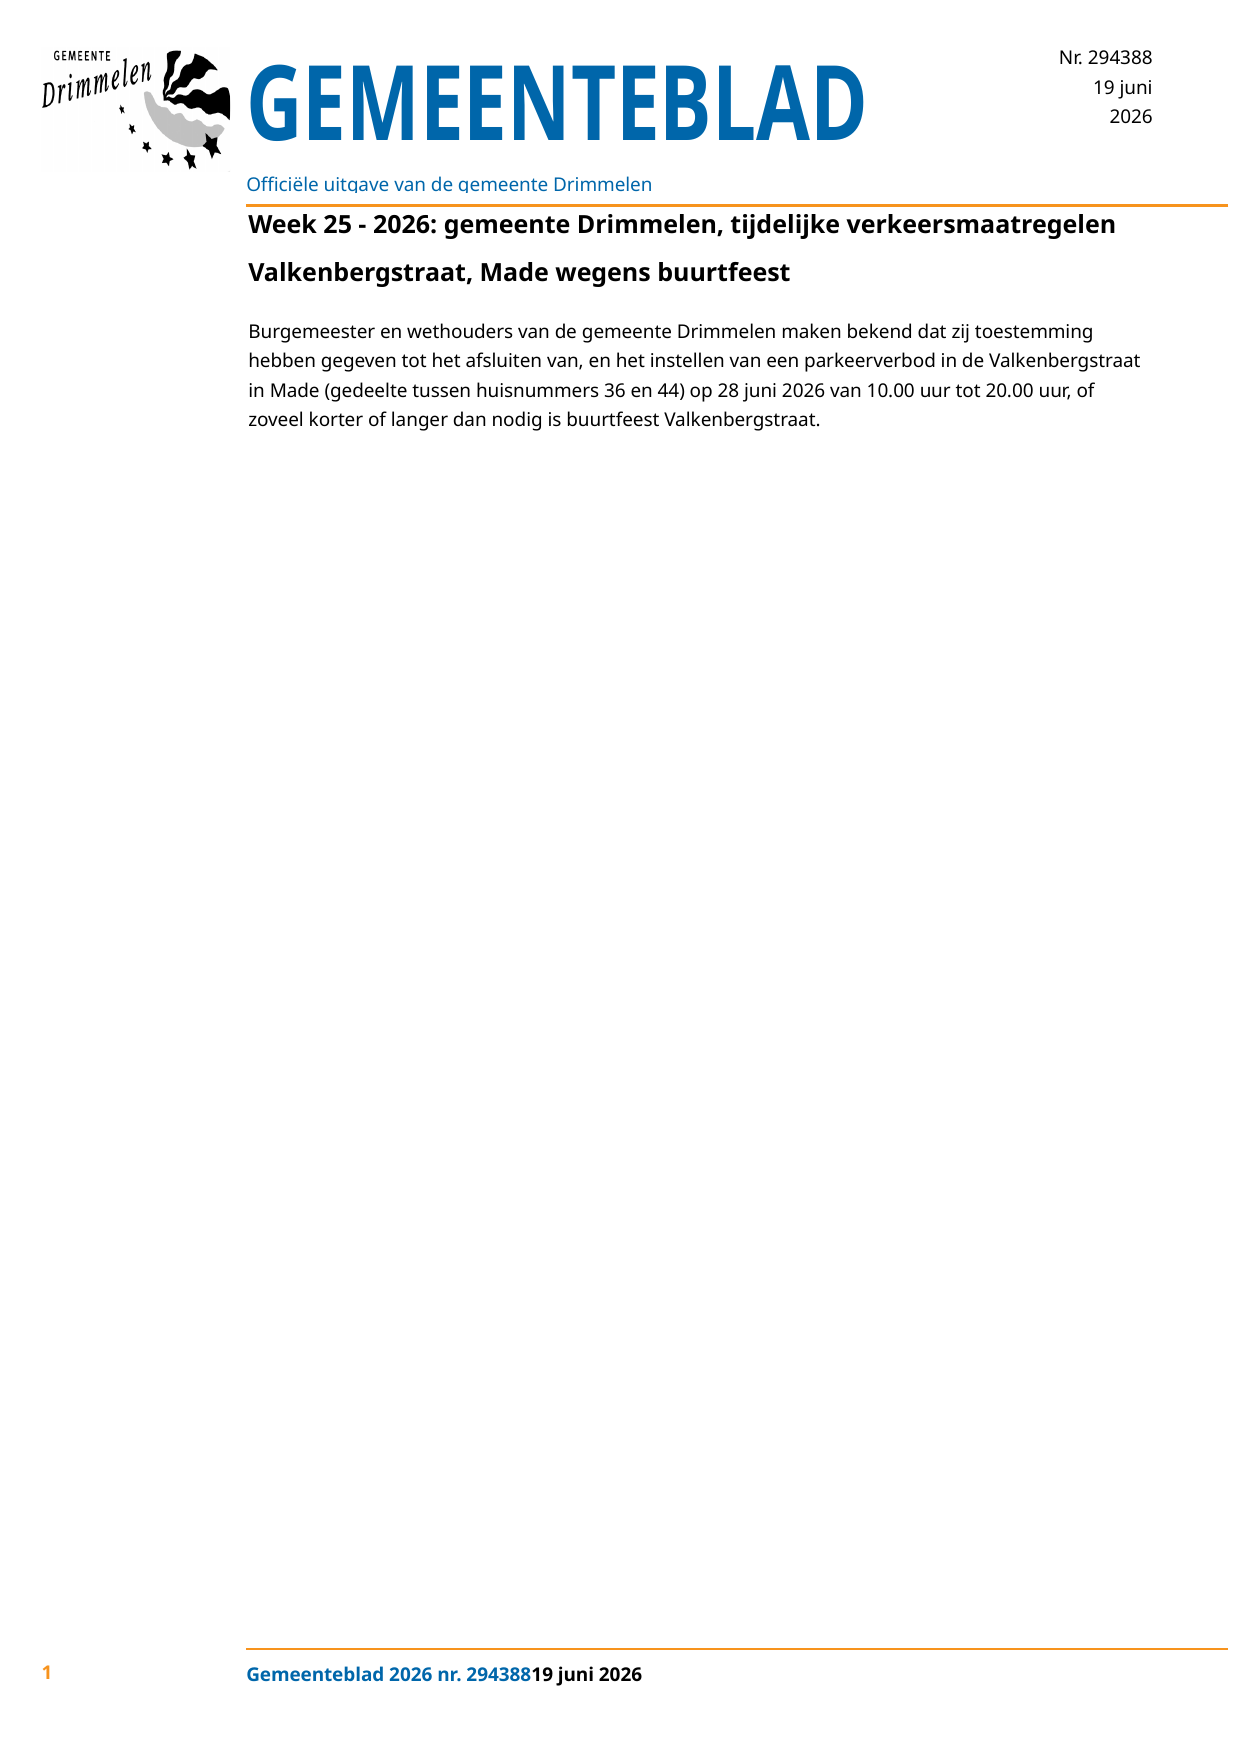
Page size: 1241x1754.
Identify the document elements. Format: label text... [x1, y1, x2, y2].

picture [41, 47, 231, 172]
text Burgemeester en wethouders van de gemeente Drimmelen maken bekend dat zij toestemming hebben gegeven tot het afsluiten van, en het instellen van een parkeerverbod in de Valkenbergstraat in Made (gedeelte tussen huisnummers 36 en 44) op 28 juni 2026 van 10.00 uur tot 20.00 uur, of zoveel korter of langer dan nodig is buurtfeest Valkenbergstraat. [248, 318, 1152, 432]
text Week 25 - 2026: gemeente Drimmelen, tijdelijke verkeersmaatregelen Valkenbergstraat, Made wegens buurtfeest [248, 207, 1152, 288]
